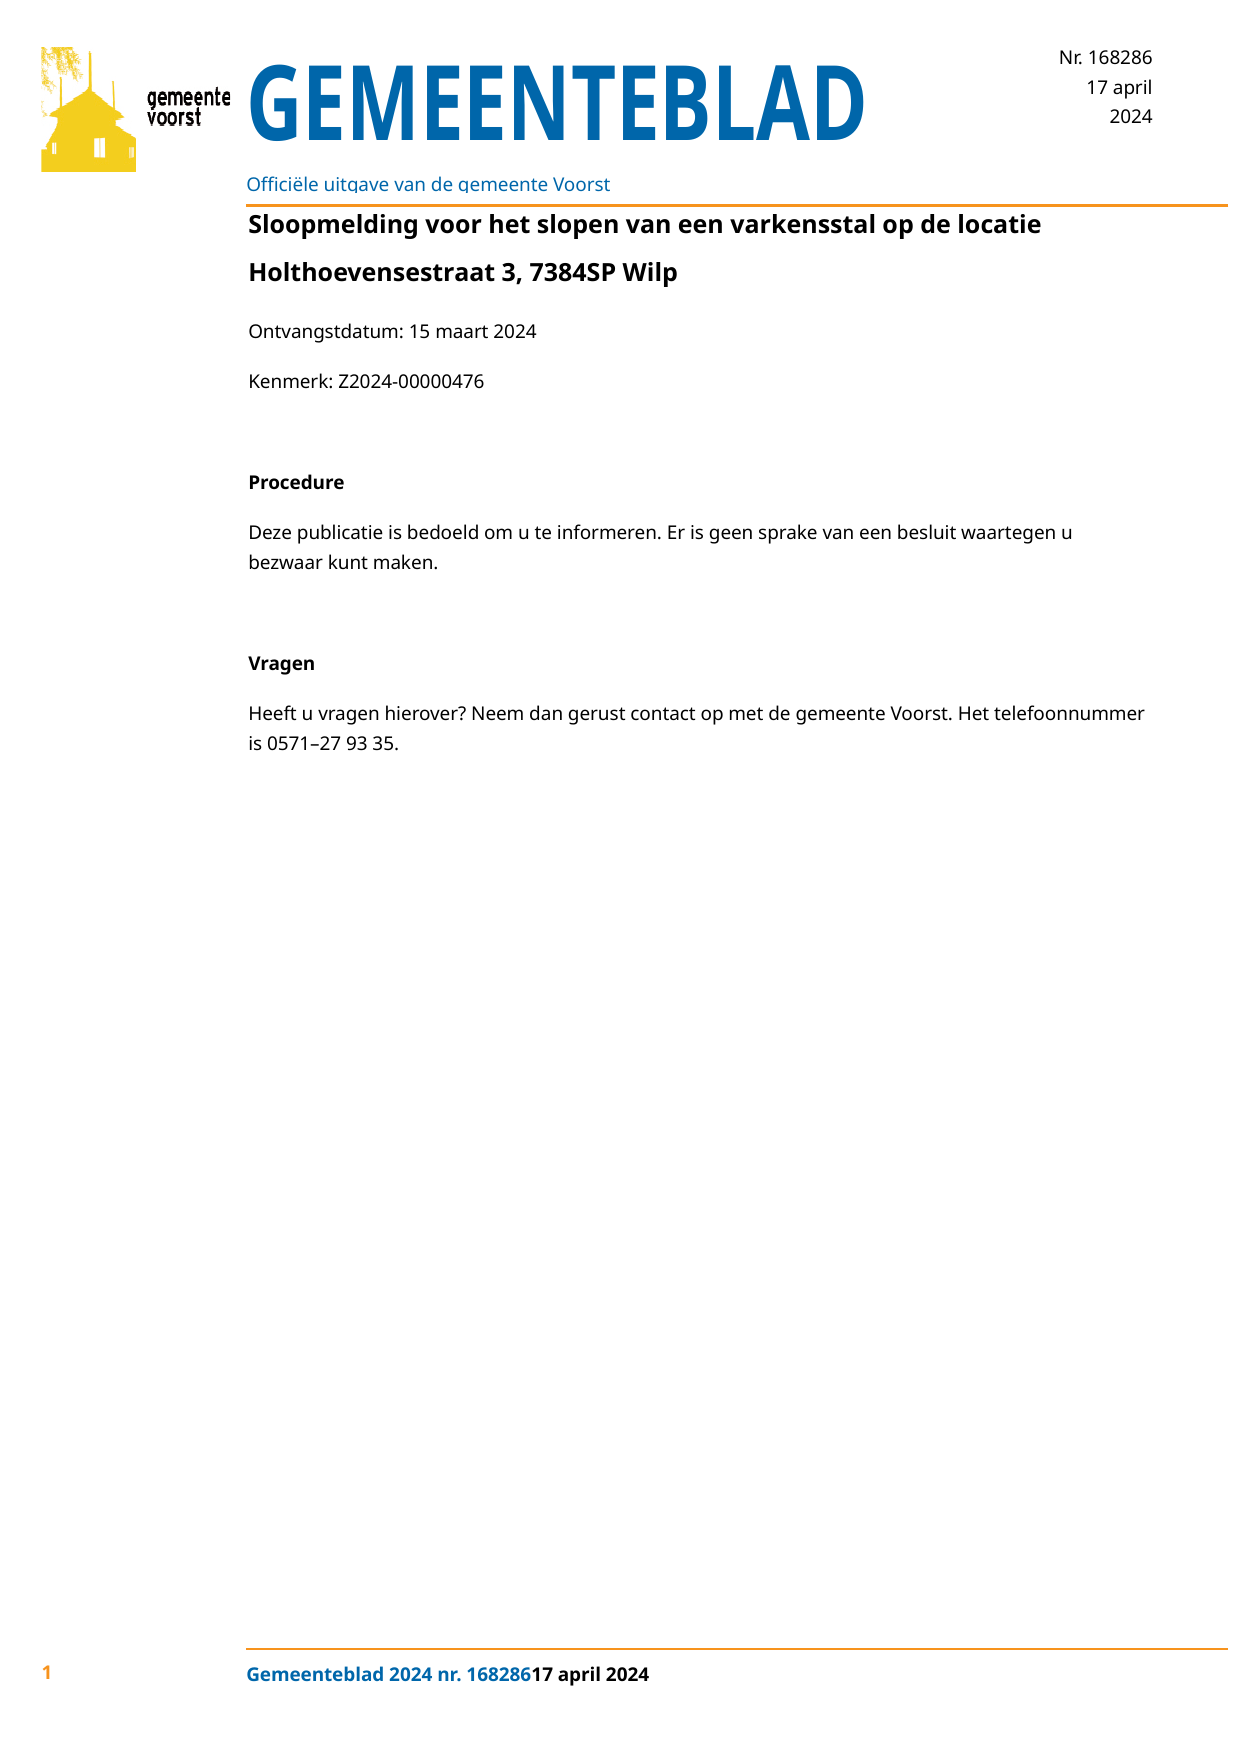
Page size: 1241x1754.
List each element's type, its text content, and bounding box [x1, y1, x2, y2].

text Procedure [248, 469, 1152, 495]
text Kenmerk: Z2024-00000476 [248, 368, 1152, 394]
text Deze publicatie is bedoeld om u te informeren. Er is geen sprake van een besluit waartegen u bezwaar kunt maken. [248, 519, 1152, 575]
text Sloopmelding voor het slopen van een varkensstal op de locatie Holthoevensestraat 3, 7384SP Wilp [248, 207, 1152, 288]
text Ontvangstdatum: 15 maart 2024 [248, 318, 1152, 344]
text Heeft u vragen hierover? Neem dan gerust contact op met de gemeente Voorst. Het telefoonnummer is 0571–27 93 35. [248, 700, 1152, 756]
text Vragen [248, 650, 1152, 676]
picture [41, 47, 231, 172]
